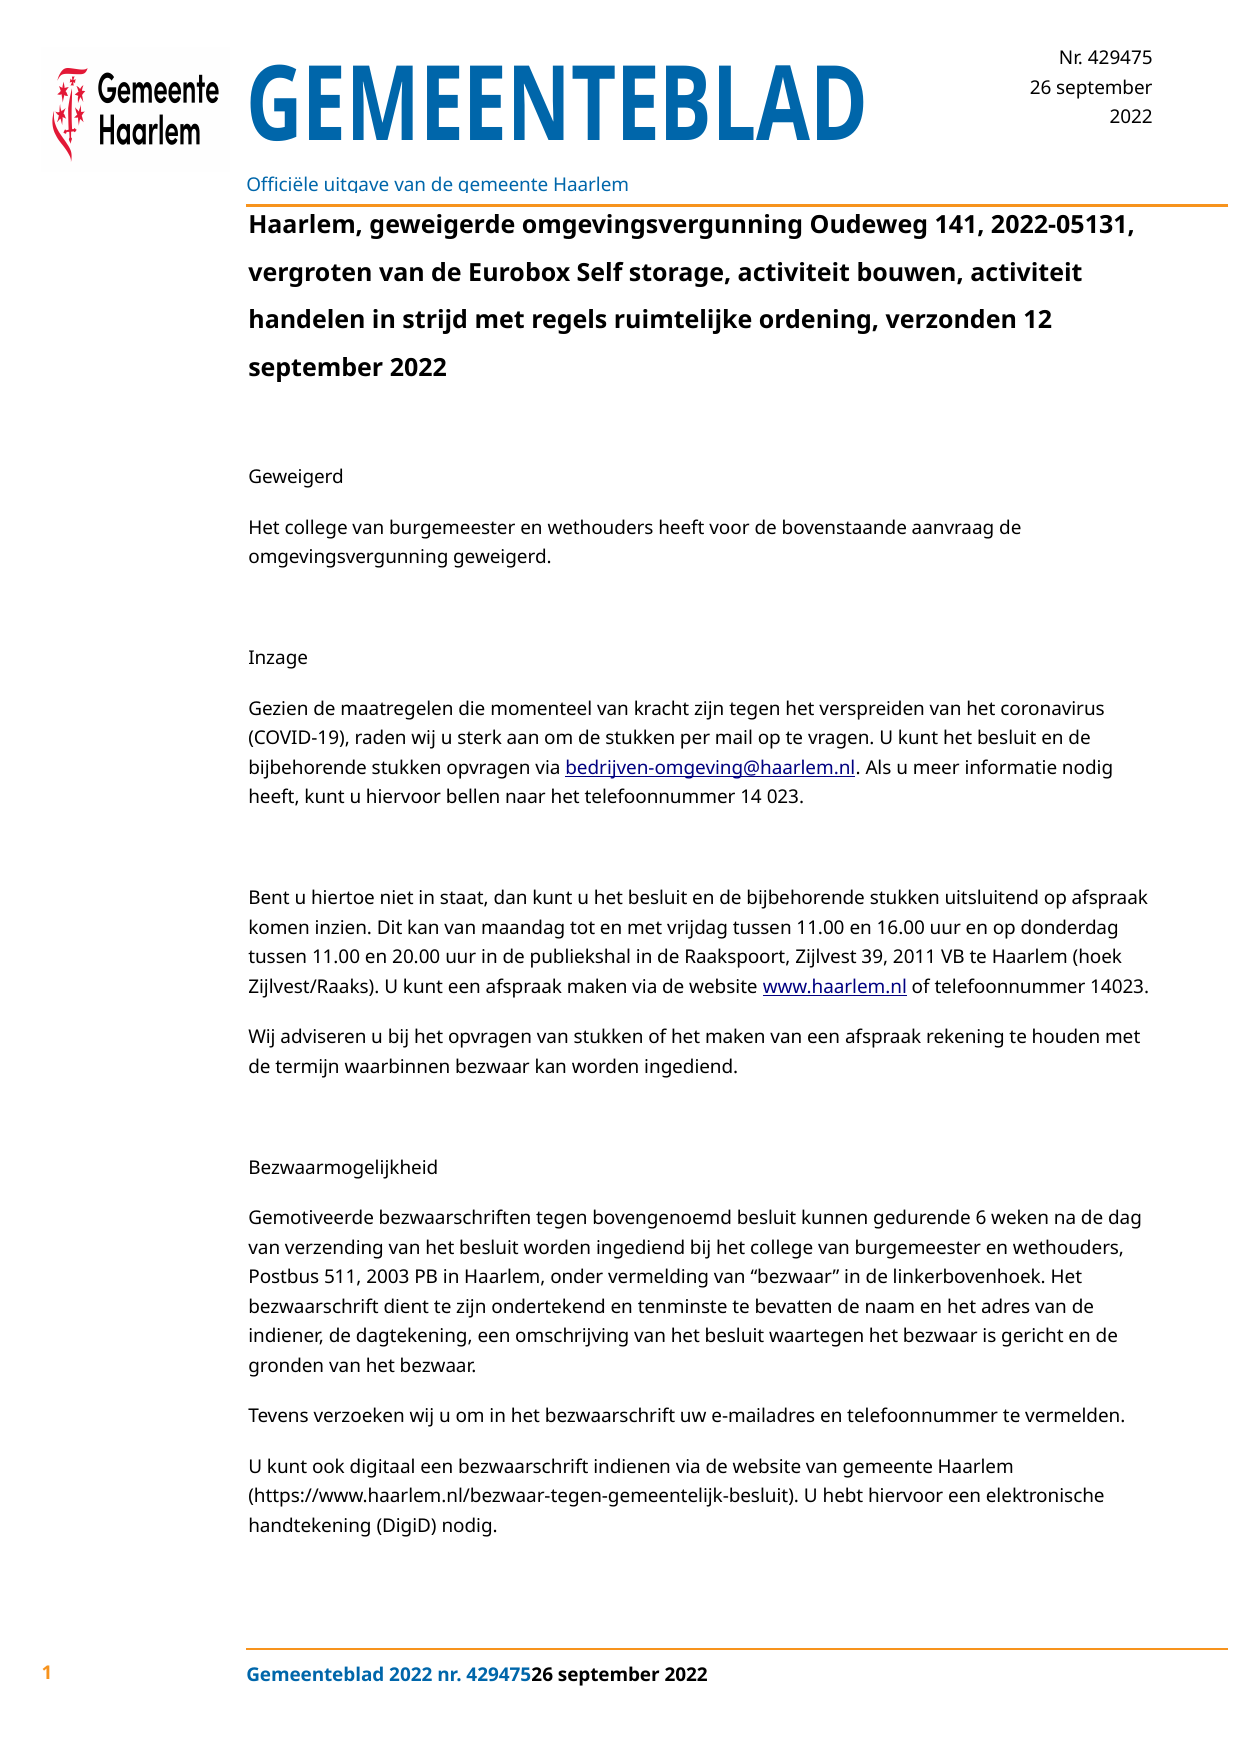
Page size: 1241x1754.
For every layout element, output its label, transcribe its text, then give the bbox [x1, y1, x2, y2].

picture [41, 47, 231, 172]
text Gezien de maatregelen die momenteel van kracht zijn tegen het verspreiden van het coronavirus (COVID-19), raden wij u sterk aan om de stukken per mail op te vragen. U kunt het besluit en de bijbehorende stukken opvragen via bedrijven-omgeving@haarlem.nl. Als u meer informatie nodig heeft, kunt u hiervoor bellen naar het telefoonnummer 14 023. [248, 695, 1152, 809]
text Haarlem, geweigerde omgevingsvergunning Oudeweg 141, 2022-05131, vergroten van de Eurobox Self storage, activiteit bouwen, activiteit handelen in strijd met regels ruimtelijke ordening, verzonden 12 september 2022 [248, 207, 1152, 384]
text Bezwaarmogelijkheid [248, 1154, 1152, 1180]
text U kunt ook digitaal een bezwaarschrift indienen via de website van gemeente Haarlem (https://www.haarlem.nl/bezwaar-tegen-gemeentelijk-besluit). U hebt hiervoor een elektronische handtekening (DigiD) nodig. [248, 1453, 1152, 1538]
text Inzage [248, 644, 1152, 670]
text Gemotiveerde bezwaarschriften tegen bovengenoemd besluit kunnen gedurende 6 weken na de dag van verzending van het besluit worden ingediend bij het college van burgemeester en wethouders, Postbus 511, 2003 PB in Haarlem, onder vermelding van “bezwaar” in de linkerbovenhoek. Het bezwaarschrift dient te zijn ondertekend en tenminste te bevatten de naam en het adres van de indiener, de dagtekening, een omschrijving van het besluit waartegen het bezwaar is gericht en de gronden van het bezwaar. [248, 1204, 1152, 1378]
text Het college van burgemeester en wethouders heeft voor de bovenstaande aanvraag de omgevingsvergunning geweigerd. [248, 514, 1152, 569]
text Geweigerd [248, 463, 1152, 489]
text Wij adviseren u bij het opvragen van stukken of het maken van een afspraak rekening te houden met de termijn waarbinnen bezwaar kan worden ingediend. [248, 1023, 1152, 1079]
text Tevens verzoeken wij u om in het bezwaarschrift uw e-mailadres en telefoonnummer te vermelden. [248, 1403, 1152, 1428]
text Bent u hiertoe niet in staat, dan kunt u het besluit en de bijbehorende stukken uitsluitend op afspraak komen inzien. Dit kan van maandag tot en met vrijdag tussen 11.00 en 16.00 uur en op donderdag tussen 11.00 en 20.00 uur in de publiekshal in de Raakspoort, Zijlvest 39, 2011 VB te Haarlem (hoek Zijlvest/Raaks). U kunt een afspraak maken via de website www.haarlem.nl of telefoonnummer 14023. [248, 884, 1152, 999]
